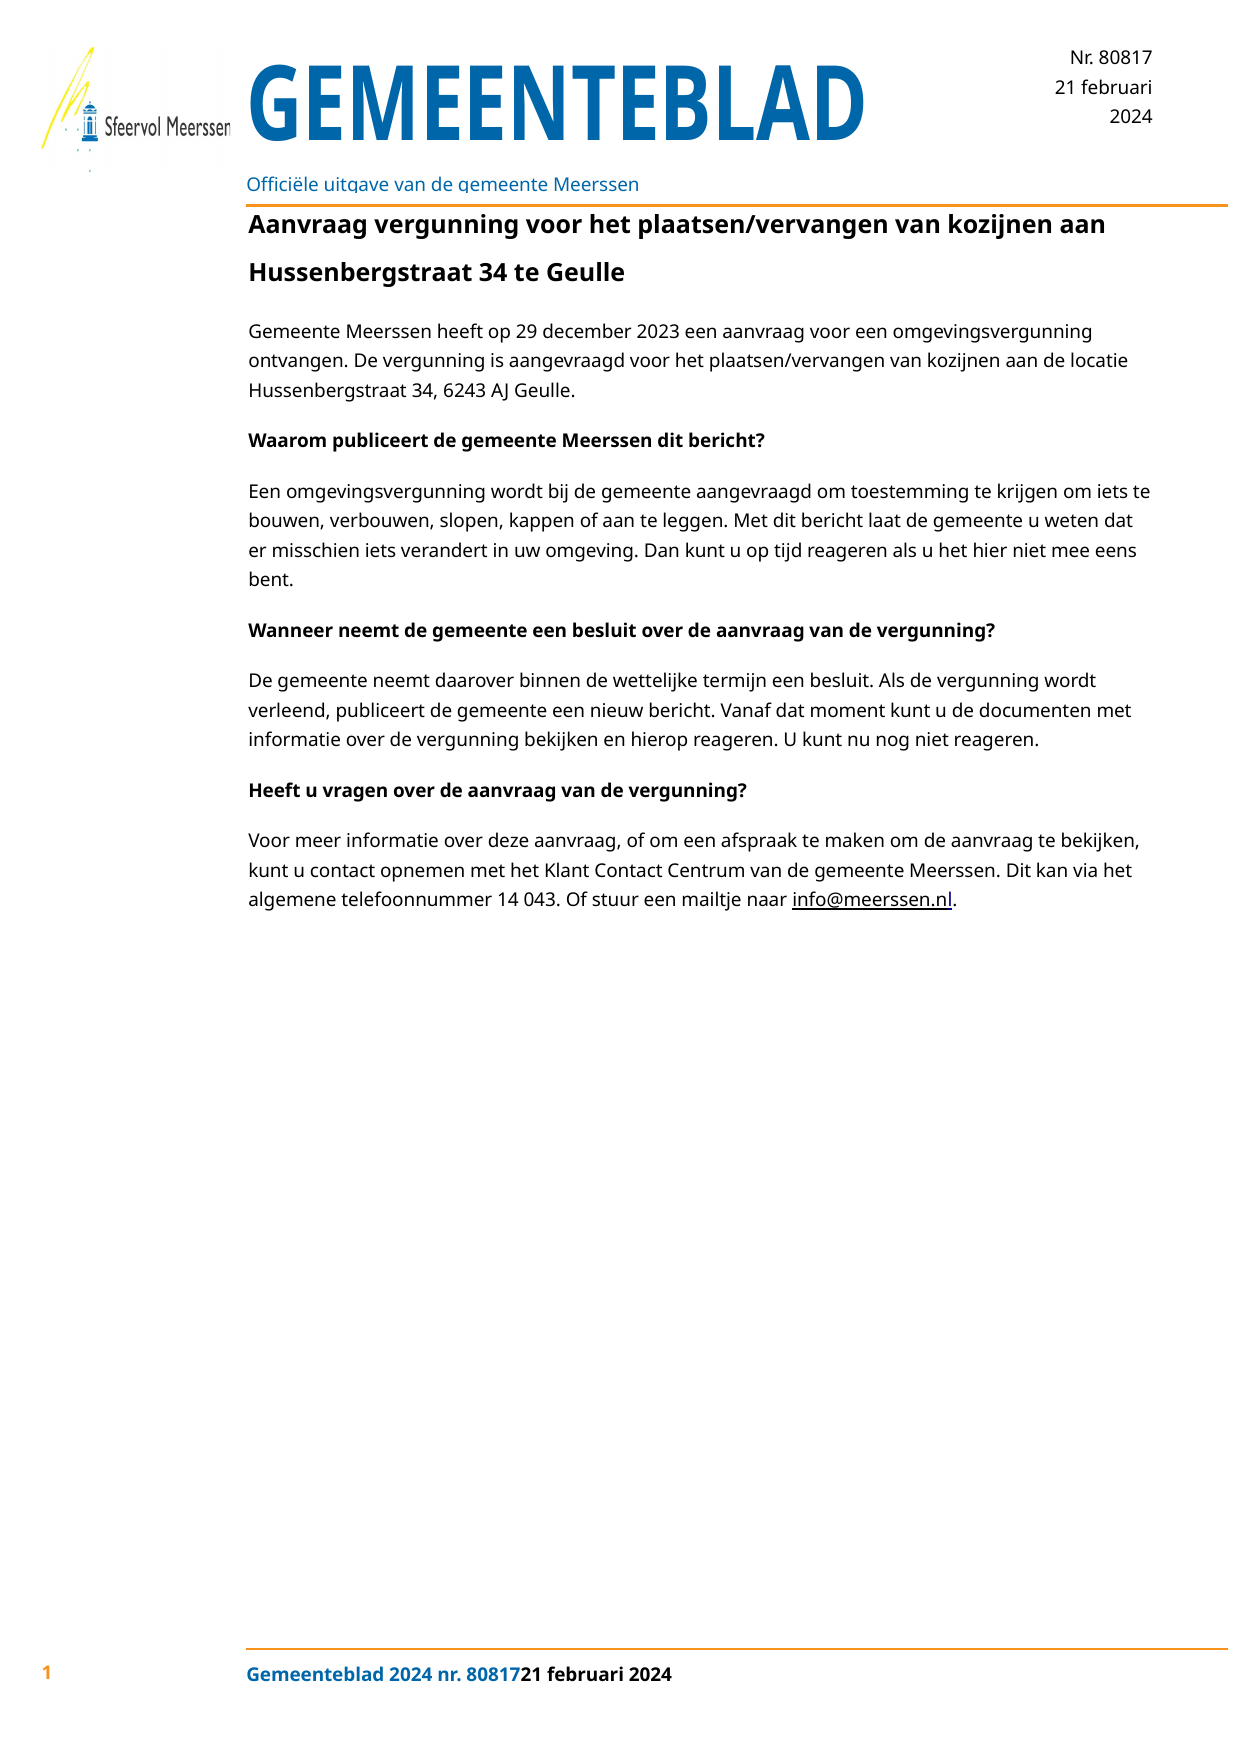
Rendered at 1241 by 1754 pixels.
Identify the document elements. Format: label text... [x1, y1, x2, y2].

text Voor meer informatie over deze aanvraag, of om een afspraak te maken om de aanvraag te bekijken, kunt u contact opnemen met het Klant Contact Centrum van de gemeente Meerssen. Dit kan via het algemene telefoonnummer 14 043. Of stuur een mailtje naar info@meerssen.nl. [248, 827, 1152, 912]
text Heeft u vragen over de aanvraag van de vergunning? [248, 777, 1152, 803]
text Wanneer neemt de gemeente een besluit over de aanvraag van de vergunning? [248, 617, 1152, 643]
text Aanvraag vergunning voor het plaatsen/vervangen van kozijnen aan Hussenbergstraat 34 te Geulle [248, 207, 1152, 288]
text Een omgevingsvergunning wordt bij de gemeente aangevraagd om toestemming te krijgen om iets te bouwen, verbouwen, slopen, kappen of aan te leggen. Met dit bericht laat de gemeente u weten dat er misschien iets verandert in uw omgeving. Dan kunt u op tijd reageren als u het hier niet mee eens bent. [248, 478, 1152, 592]
text Gemeente Meerssen heeft op 29 december 2023 een aanvraag voor een omgevingsvergunning ontvangen. De vergunning is aangevraagd voor het plaatsen/vervangen van kozijnen aan de locatie Hussenbergstraat 34, 6243 AJ Geulle. [248, 318, 1152, 403]
picture [41, 47, 231, 172]
text Waarom publiceert de gemeente Meerssen dit bericht? [248, 427, 1152, 453]
text De gemeente neemt daarover binnen de wettelijke termijn een besluit. Als de vergunning wordt verleend, publiceert de gemeente een nieuw bericht. Vanaf dat moment kunt u de documenten met informatie over de vergunning bekijken en hierop reageren. U kunt nu nog niet reageren. [248, 667, 1152, 752]
